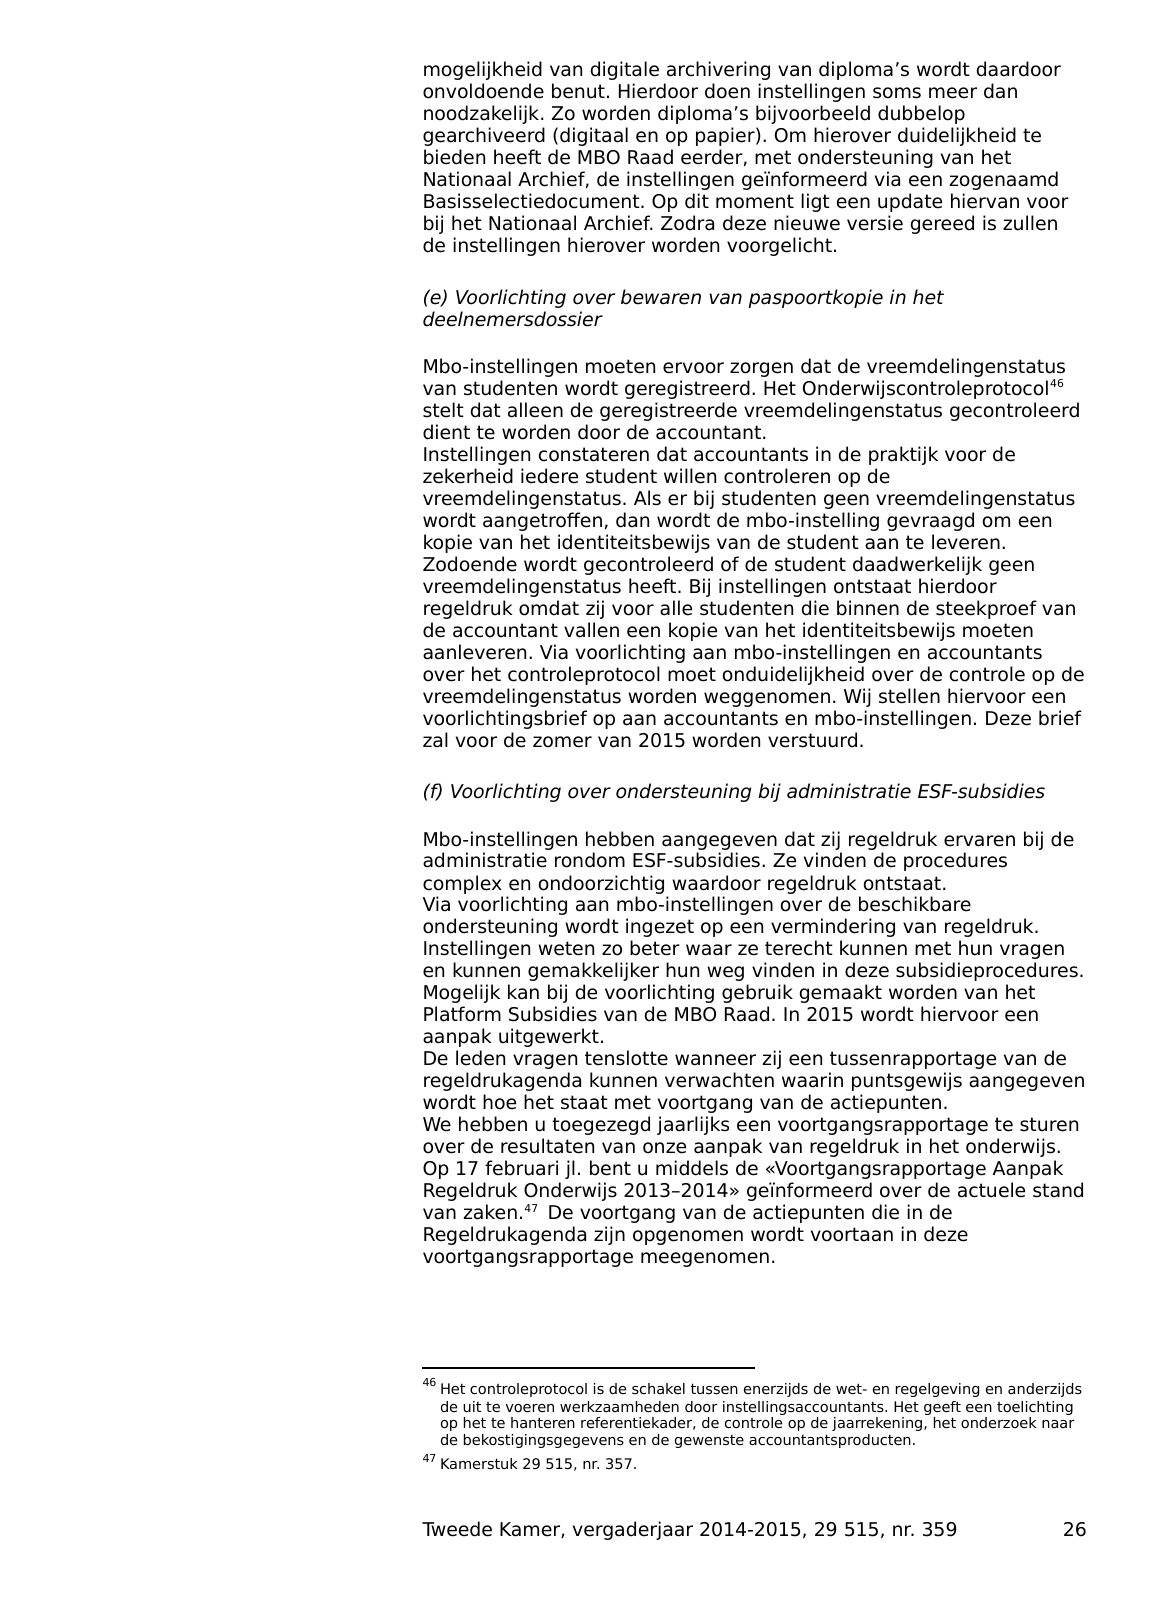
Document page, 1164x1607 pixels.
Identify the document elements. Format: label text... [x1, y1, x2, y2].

text De leden vragen tenslotte wanneer zij een tussenrapportage van de regeldrukagenda kunnen verwachten waarin puntsgewijs aangegeven wordt hoe het staat met voortgang van de actiepunten. [422, 1048, 1087, 1114]
subtitle (f) Voorlichting over ondersteuning bij administratie ESF-subsidies [422, 781, 1087, 803]
text Via voorlichting aan mbo-instellingen over de beschikbare ondersteuning wordt ingezet op een vermindering van regeldruk. Instellingen weten zo beter waar ze terecht kunnen met hun vragen en kunnen gemakkelijker hun weg vinden in deze subsidieprocedures. Mogelijk kan bij de voorlichting gebruik gemaakt worden van het Platform Subsidies van de MBO Raad. In 2015 wordt hiervoor een aanpak uitgewerkt. [422, 894, 1087, 1048]
text Mbo-instellingen moeten ervoor zorgen dat de vreemdelingenstatus van studenten wordt geregistreerd. Het Onderwijscontroleprotocol stelt dat alleen de geregistreerde vreemdelingenstatus gecontroleerd dient te worden door de accountant. [422, 356, 1087, 444]
subtitle (e) Voorlichting over bewaren van paspoortkopie in het deelnemersdossier [422, 287, 1087, 331]
text Het controleprotocol is de schakel tussen enerzijds de wet- en regelgeving en anderzijds de uit te voeren werkzaamheden door instellingsaccountants. Het geeft een toelichting op het te hanteren referentiekader, de controle op de jaarrekening, het onderzoek naar de bekostigingsgegevens en de gewenste accountantsproducten. [422, 1377, 1087, 1449]
text Instellingen constateren dat accountants in de praktijk voor de zekerheid iedere student willen controleren op de vreemdelingenstatus. Als er bij studenten geen vreemdelingenstatus wordt aangetroffen, dan wordt de mbo-instelling gevraagd om een kopie van het identiteitsbewijs van de student aan te leveren. Zodoende wordt gecontroleerd of de student daadwerkelijk geen vreemdelingenstatus heeft. Bij instellingen ontstaat hierdoor regeldruk omdat zij voor alle studenten die binnen de steekproef van de accountant vallen een kopie van het identiteitsbewijs moeten aanleveren. Via voorlichting aan mbo-instellingen en accountants over het controleprotocol moet onduidelijkheid over de controle op de vreemdelingenstatus worden weggenomen. Wij stellen hiervoor een voorlichtingsbrief op aan accountants en mbo-instellingen. Deze brief zal voor de zomer van 2015 worden verstuurd. [422, 444, 1087, 751]
text Kamerstuk 29 515, nr. 357. [422, 1452, 1087, 1474]
text Mbo-instellingen hebben aangegeven dat zij regeldruk ervaren bij de administratie rondom ESF-subsidies. Ze vinden de procedures complex en ondoorzichtig waardoor regeldruk ontstaat. [422, 828, 1087, 894]
text mogelijkheid van digitale archivering van diploma’s wordt daardoor onvoldoende benut. Hierdoor doen instellingen soms meer dan noodzakelijk. Zo worden diploma’s bijvoorbeeld dubbelop gearchiveerd (digitaal en op papier). Om hierover duidelijkheid te bieden heeft de MBO Raad eerder, met ondersteuning van het Nationaal Archief, de instellingen geïnformeerd via een zogenaamd Basisselectiedocument. Op dit moment ligt een update hiervan voor bij het Nationaal Archief. Zodra deze nieuwe versie gereed is zullen de instellingen hierover worden voorgelicht. [422, 59, 1087, 257]
text We hebben u toegezegd jaarlijks een voortgangsrapportage te sturen over de resultaten van onze aanpak van regeldruk in het onderwijs. Op 17 februari jl. bent u middels de «Voortgangsrapportage Aanpak Regeldruk Onderwijs 2013–2014» geïnformeerd over de actuele stand van zaken. De voortgang van de actiepunten die in de Regeldrukagenda zijn opgenomen wordt voortaan in deze voortgangsrapportage meegenomen. [422, 1114, 1087, 1268]
